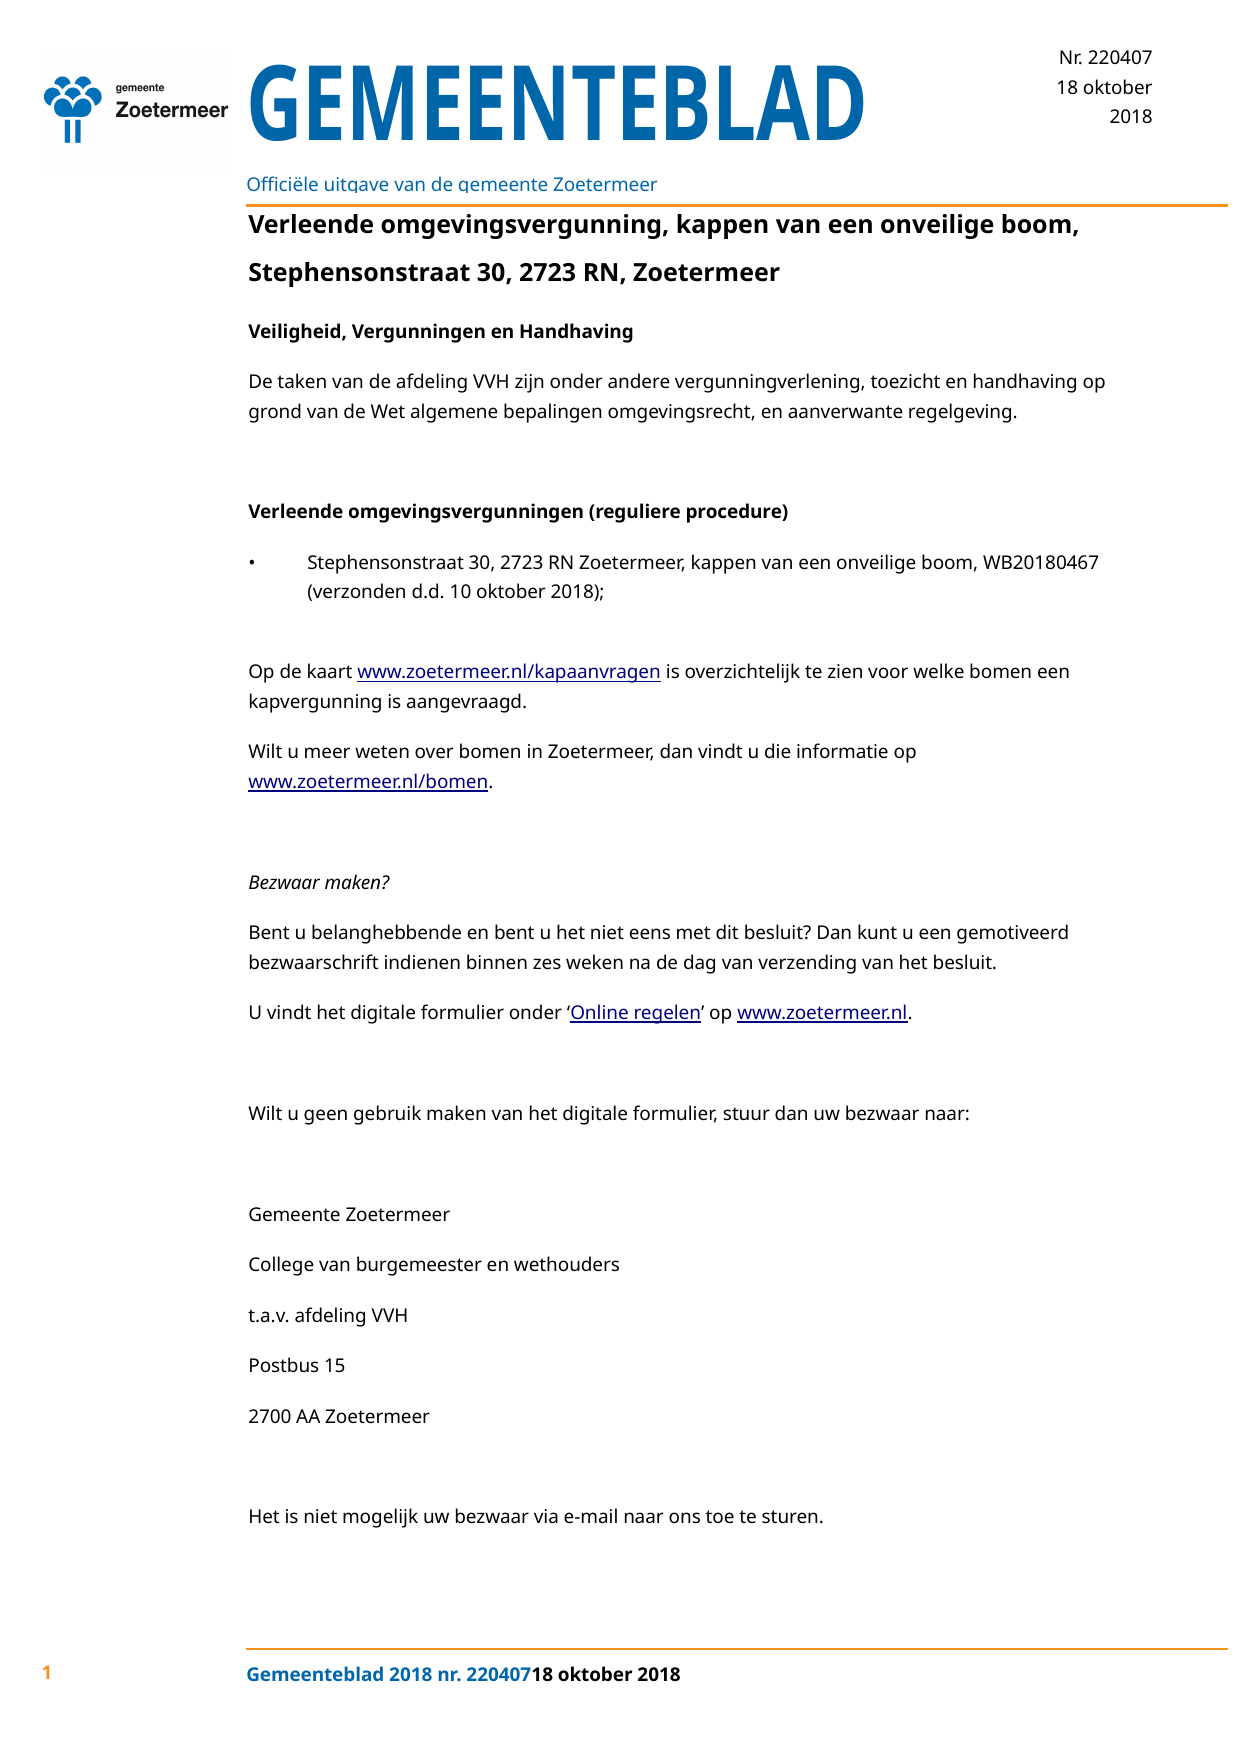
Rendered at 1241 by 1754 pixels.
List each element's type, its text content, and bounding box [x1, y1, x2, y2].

text t.a.v. afdeling VVH [248, 1302, 1152, 1328]
text College van burgemeester en wethouders [248, 1252, 1152, 1277]
list Stephensonstraat 30, 2723 RN Zoetermeer, kappen van een onveilige boom, WB20180467 (verzonden d.d. 10 oktober 2018); [248, 549, 1152, 604]
text 2700 AA Zoetermeer [248, 1403, 1152, 1429]
text Verleende omgevingsvergunning, kappen van een onveilige boom, Stephensonstraat 30, 2723 RN, Zoetermeer [248, 207, 1152, 288]
text Postbus 15 [248, 1352, 1152, 1378]
picture [41, 47, 231, 172]
text Op de kaart www.zoetermeer.nl/kapaanvragen is overzichtelijk te zien voor welke bomen een kapvergunning is aangevraagd. [248, 659, 1152, 714]
text Gemeente Zoetermeer [248, 1201, 1152, 1227]
text Veiligheid, Vergunningen en Handhaving [248, 318, 1152, 344]
text De taken van de afdeling VVH zijn onder andere vergunningverlening, toezicht en handhaving op grond van de Wet algemene bepalingen omgevingsrecht, en aanverwante regelgeving. [248, 368, 1152, 424]
text Wilt u geen gebruik maken van het digitale formulier, stuur dan uw bezwaar naar: [248, 1100, 1152, 1126]
text Bezwaar maken? [248, 869, 1152, 895]
text U vindt het digitale formulier onder ‘Online regelen’ op www.zoetermeer.nl. [248, 999, 1152, 1025]
text Bent u belanghebbende en bent u het niet eens met dit besluit? Dan kunt u een gemotiveerd bezwaarschrift indienen binnen zes weken na de dag van verzending van het besluit. [248, 919, 1152, 975]
text Wilt u meer weten over bomen in Zoetermeer, dan vindt u die informatie op www.zoetermeer.nl/bomen. [248, 739, 1152, 794]
text Verleende omgevingsvergunningen (reguliere procedure) [248, 499, 1152, 524]
text Het is niet mogelijk uw bezwaar via e-mail naar ons toe te sturen. [248, 1504, 1152, 1529]
